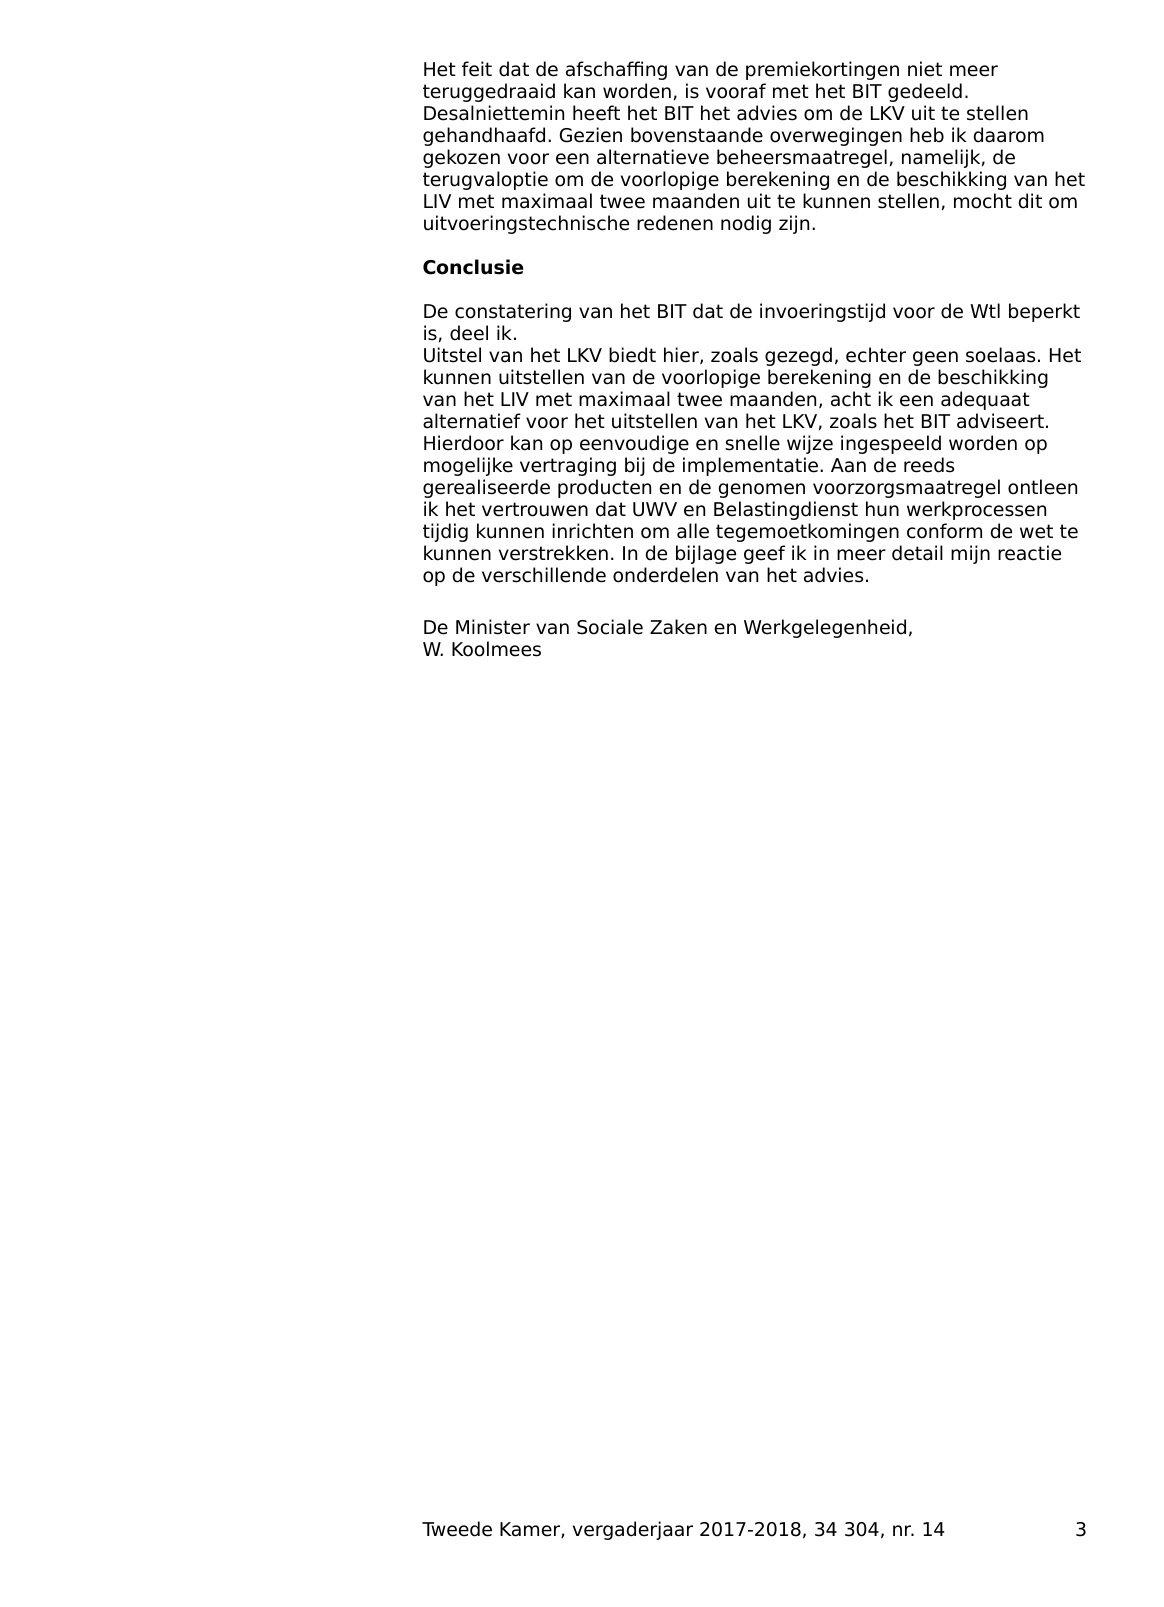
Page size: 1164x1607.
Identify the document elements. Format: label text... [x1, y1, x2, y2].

text Uitstel van het LKV biedt hier, zoals gezegd, echter geen soelaas. Het kunnen uitstellen van de voorlopige berekening en de beschikking van het LIV met maximaal twee maanden, acht ik een adequaat alternatief voor het uitstellen van het LKV, zoals het BIT adviseert. Hierdoor kan op eenvoudige en snelle wijze ingespeeld worden op mogelijke vertraging bij de implementatie. Aan de reeds gerealiseerde producten en de genomen voorzorgsmaatregel ontleen ik het vertrouwen dat UWV en Belastingdienst hun werkprocessen tijdig kunnen inrichten om alle tegemoetkomingen conform de wet te kunnen verstrekken. In de bijlage geef ik in meer detail mijn reactie op de verschillende onderdelen van het advies. [422, 345, 1087, 587]
text De Minister van Sociale Zaken en Werkgelegenheid, W. Koolmees [422, 617, 1087, 661]
text De constatering van het BIT dat de invoeringstijd voor de Wtl beperkt is, deel ik. [422, 301, 1087, 345]
text Het feit dat de afschaffing van de premiekortingen niet meer teruggedraaid kan worden, is vooraf met het BIT gedeeld. Desalniettemin heeft het BIT het advies om de LKV uit te stellen gehandhaafd. Gezien bovenstaande overwegingen heb ik daarom gekozen voor een alternatieve beheersmaatregel, namelijk, de terugvaloptie om de voorlopige berekening en de beschikking van het LIV met maximaal twee maanden uit te kunnen stellen, mocht dit om uitvoeringstechnische redenen nodig zijn. [422, 59, 1087, 235]
subtitle Conclusie [422, 257, 1087, 279]
